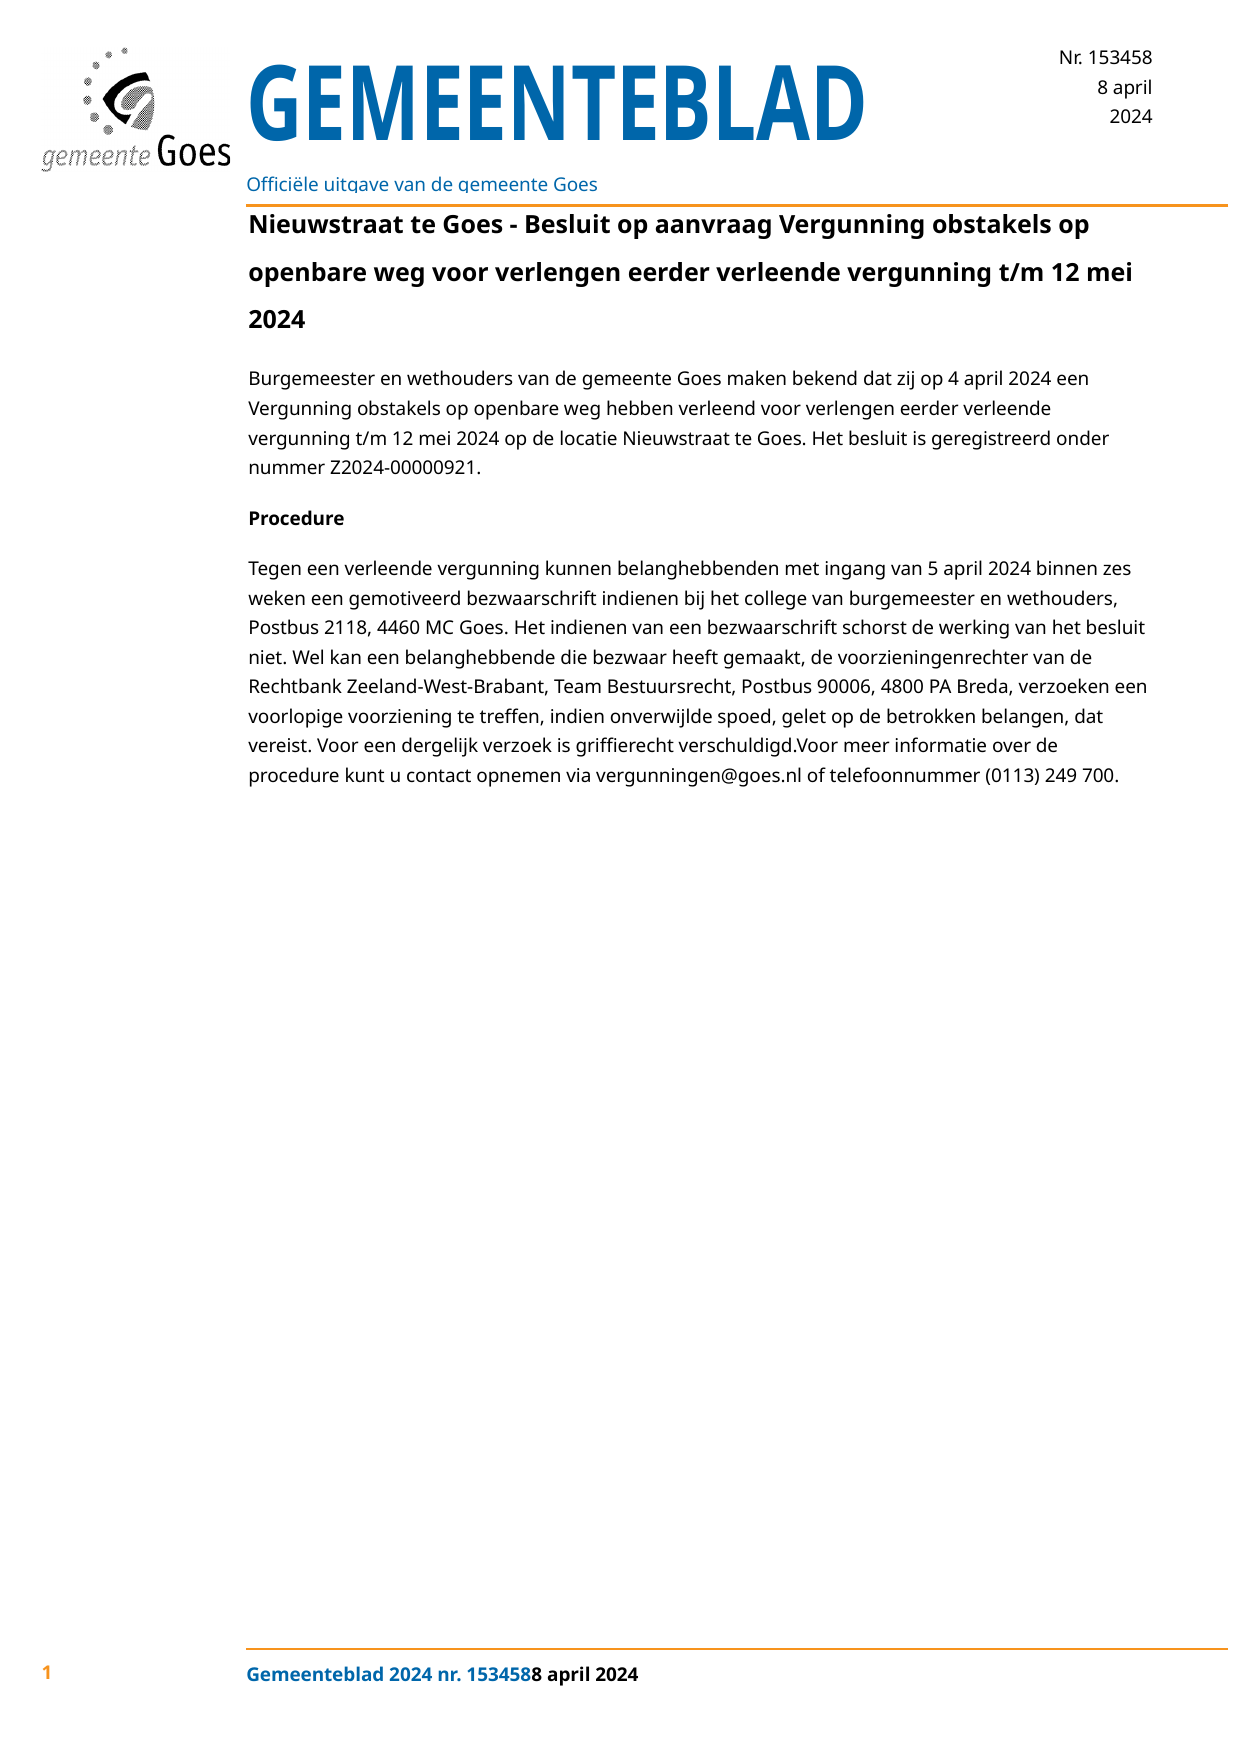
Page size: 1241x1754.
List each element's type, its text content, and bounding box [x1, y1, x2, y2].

text Burgemeester en wethouders van de gemeente Goes maken bekend dat zij op 4 april 2024 een Vergunning obstakels op openbare weg hebben verleend voor verlengen eerder verleende vergunning t/m 12 mei 2024 op de locatie Nieuwstraat te Goes. Het besluit is geregistreerd onder nummer Z2024-00000921. [248, 366, 1152, 480]
text Tegen een verleende vergunning kunnen belanghebbenden met ingang van 5 april 2024 binnen zes weken een gemotiveerd bezwaarschrift indienen bij het college van burgemeester en wethouders, Postbus 2118, 4460 MC Goes. Het indienen van een bezwaarschrift schorst de werking van het besluit niet. Wel kan een belanghebbende die bezwaar heeft gemaakt, de voorzieningenrechter van de Rechtbank Zeeland-West-Brabant, Team Bestuursrecht, Postbus 90006, 4800 PA Breda, verzoeken een voorlopige voorziening te treffen, indien onverwijlde spoed, gelet op de betrokken belangen, dat vereist. Voor een dergelijk verzoek is griffierecht verschuldigd.Voor meer informatie over de procedure kunt u contact opnemen via vergunningen@goes.nl of telefoonnummer (0113) 249 700. [248, 555, 1152, 788]
text Nieuwstraat te Goes - Besluit op aanvraag Vergunning obstakels op openbare weg voor verlengen eerder verleende vergunning t/m 12 mei 2024 [248, 207, 1152, 336]
picture [41, 47, 231, 172]
text Procedure [248, 505, 1152, 530]
